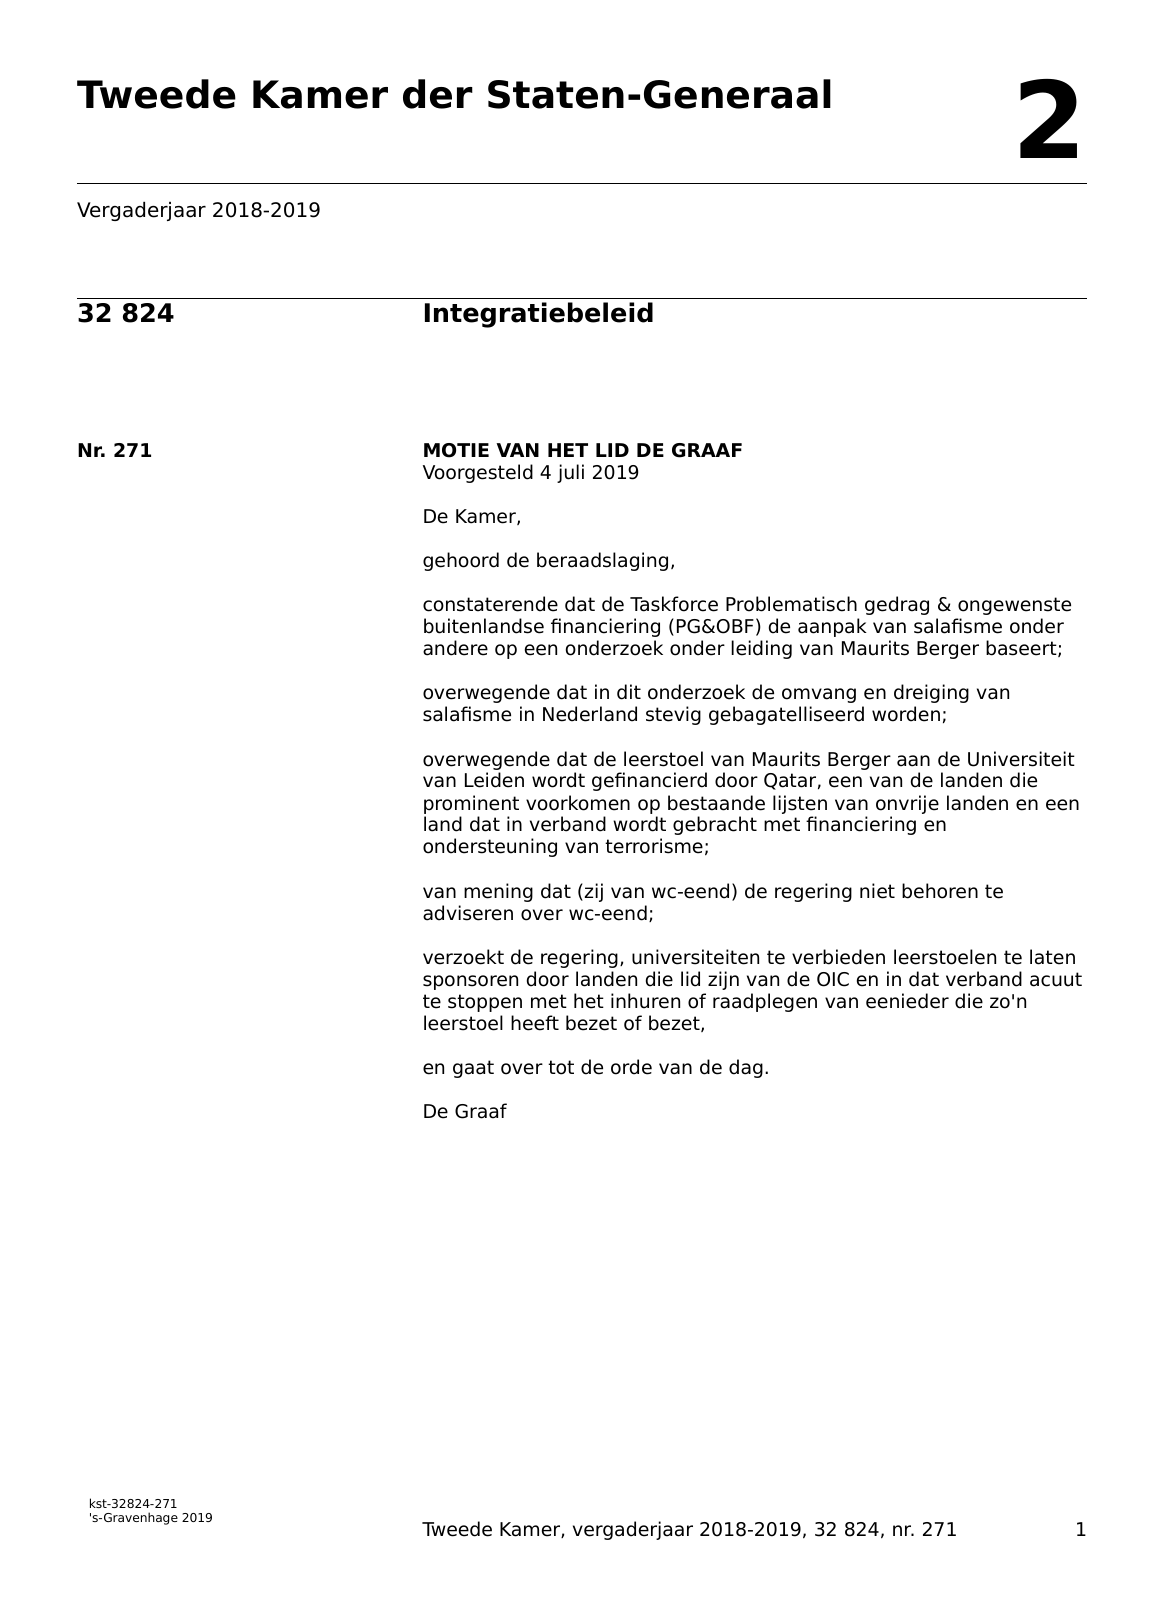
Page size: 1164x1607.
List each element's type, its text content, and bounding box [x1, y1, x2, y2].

table_header Tweede Kamer der Staten-Generaal [77, 59, 886, 183]
text 's-Gravenhage 2019 [88, 1511, 323, 1525]
text van mening dat (zij van wc-eend) de regering niet behoren te adviseren over wc-eend; [422, 881, 1087, 924]
text gehoord de beraadslaging, [422, 550, 1087, 572]
text verzoekt de regering, universiteiten te verbieden leerstoelen te laten sponsoren door landen die lid zijn van de OIC en in dat verband acuut te stoppen met het inhuren of raadplegen van eenieder die zo'n leerstoel heeft bezet of bezet, [422, 947, 1087, 1034]
text constaterende dat de Taskforce Problematisch gedrag & ongewenste buitenlandse financiering (PG&OBF) de aanpak van salafisme onder andere op een onderzoek onder leiding van Maurits Berger baseert; [422, 594, 1087, 660]
text De Kamer, [422, 506, 1087, 528]
table_cell Vergaderjaar 2018-2019 [77, 184, 1087, 298]
text overwegende dat in dit onderzoek de omvang en dreiging van salafisme in Nederland stevig gebagatelliseerd worden; [422, 682, 1087, 726]
table_header 2 [886, 59, 1087, 183]
text Voorgesteld 4 juli 2019 [422, 462, 1087, 484]
text overwegende dat de leerstoel van Maurits Berger aan de Universiteit van Leiden wordt gefinancierd door Qatar, een van de landen die prominent voorkomen op bestaande lijsten van onvrije landen en een land dat in verband wordt gebracht met financiering en ondersteuning van terrorisme; [422, 748, 1087, 858]
subtitle 32 824 Integratiebeleid [77, 299, 1087, 329]
text De Graaf [422, 1101, 1087, 1123]
subtitle Nr. 271 MOTIE VAN HET LID DE GRAAF [77, 440, 1087, 462]
text en gaat over tot de orde van de dag. [422, 1057, 1087, 1079]
text kst-32824-271 [88, 1497, 323, 1511]
